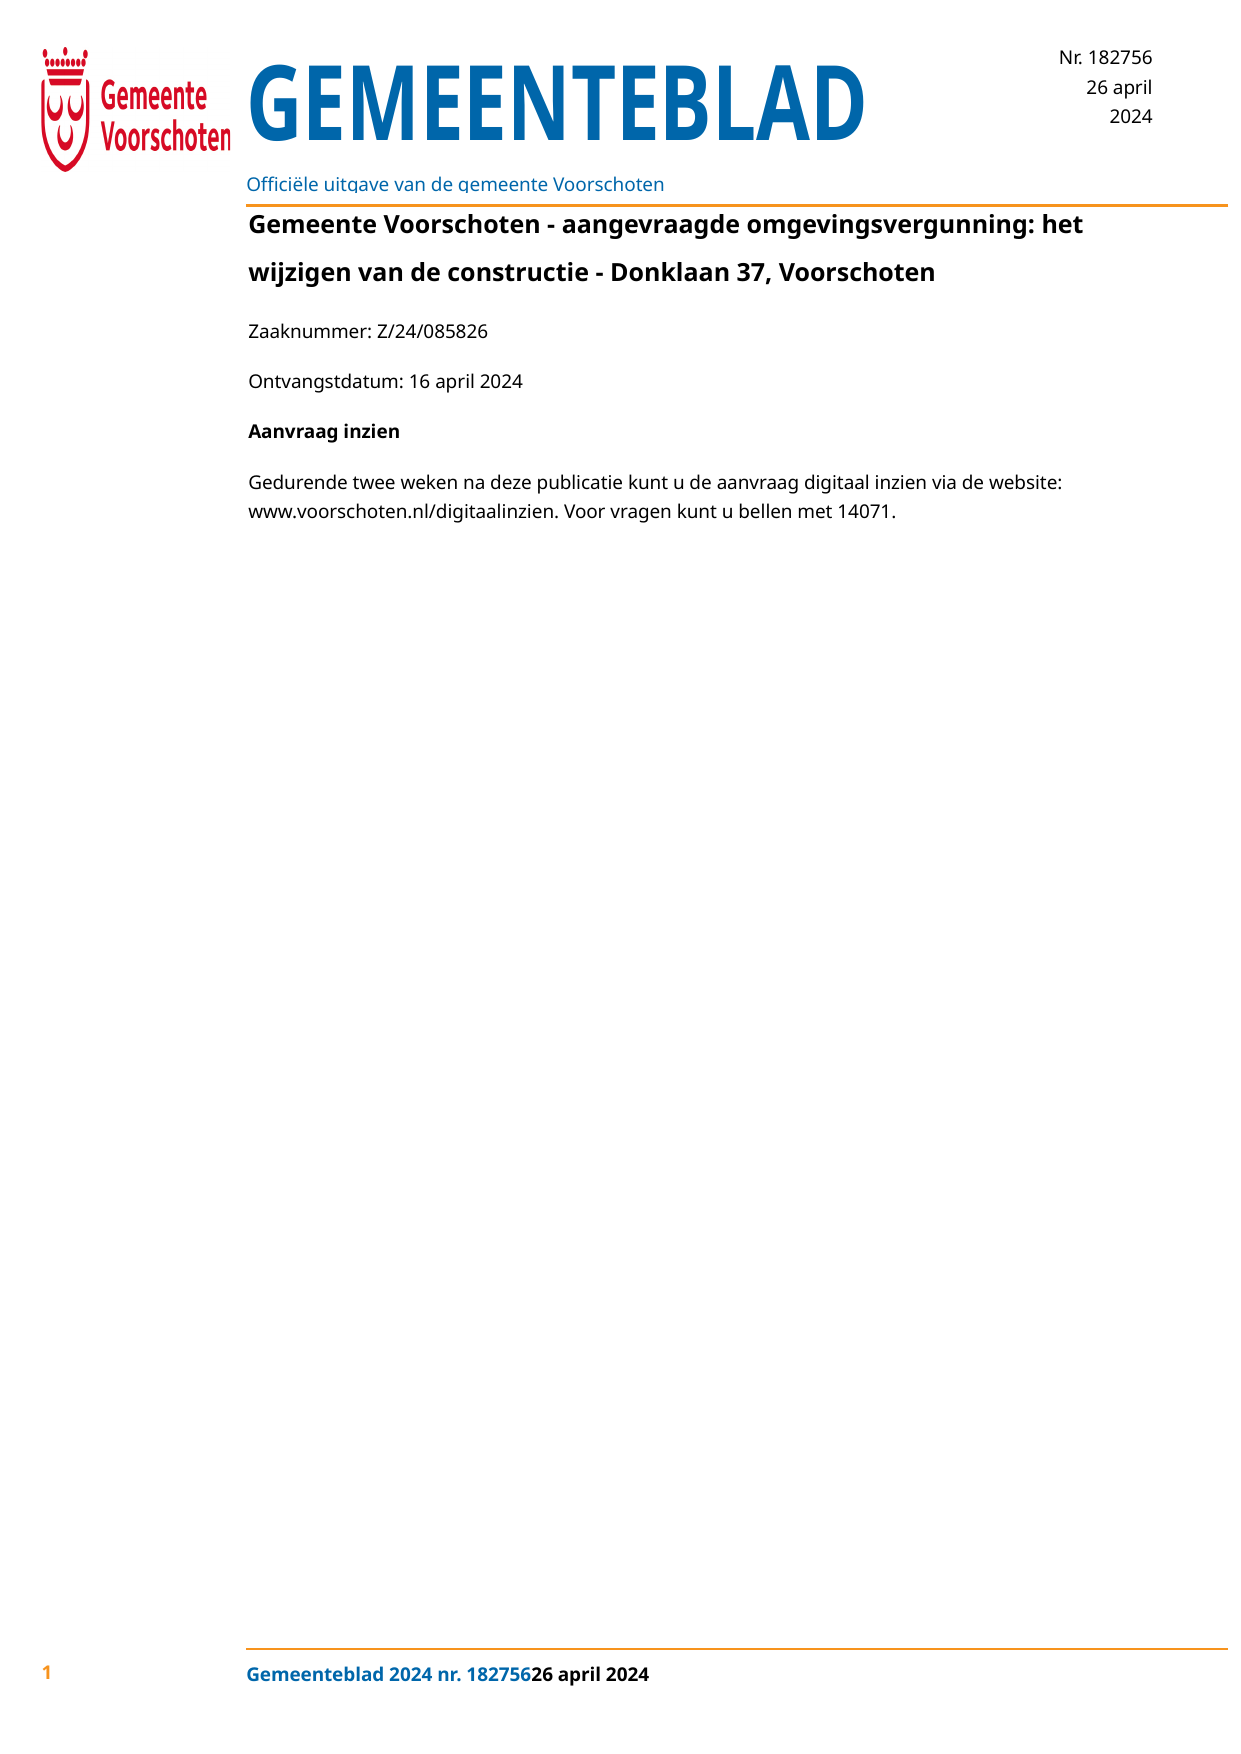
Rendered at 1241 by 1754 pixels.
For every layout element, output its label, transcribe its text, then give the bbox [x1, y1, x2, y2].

picture [41, 47, 231, 172]
text Aanvraag inzien [248, 419, 1152, 444]
text Gemeente Voorschoten - aangevraagde omgevingsvergunning: het wijzigen van de constructie - Donklaan 37, Voorschoten [248, 207, 1152, 288]
text Gedurende twee weken na deze publicatie kunt u de aanvraag digitaal inzien via de website: www.voorschoten.nl/digitaalinzien. Voor vragen kunt u bellen met 14071. [248, 469, 1152, 524]
text Zaaknummer: Z/24/085826 [248, 318, 1152, 344]
text Ontvangstdatum: 16 april 2024 [248, 368, 1152, 394]
